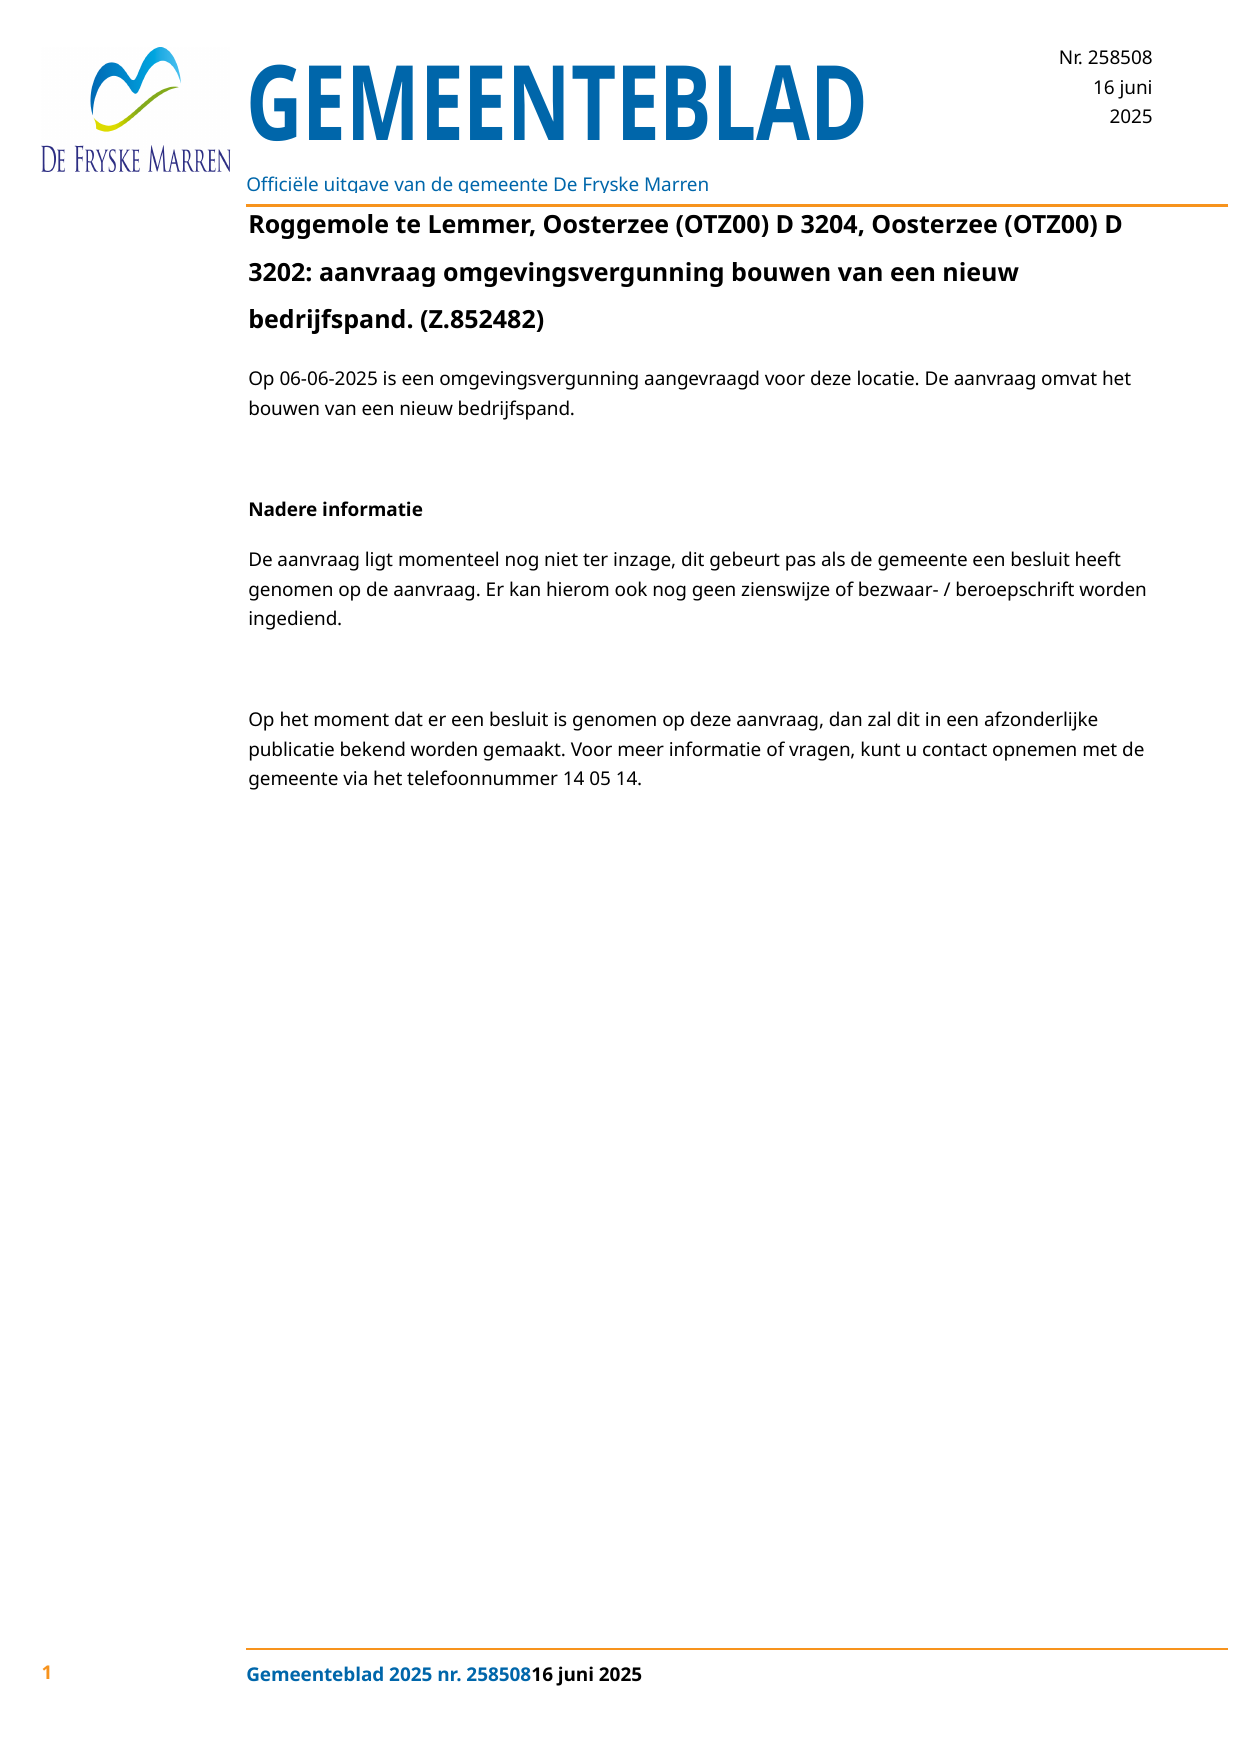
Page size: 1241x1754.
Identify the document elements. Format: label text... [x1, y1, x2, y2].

text Roggemole te Lemmer, Oosterzee (OTZ00) D 3204, Oosterzee (OTZ00) D 3202: aanvraag omgevingsvergunning bouwen van een nieuw bedrijfspand. (Z.852482) [248, 207, 1152, 336]
text Op het moment dat er een besluit is genomen op deze aanvraag, dan zal dit in een afzonderlijke publicatie bekend worden gemaakt. Voor meer informatie of vragen, kunt u contact opnemen met de gemeente via het telefoonnummer 14 05 14. [248, 706, 1152, 791]
text Op 06-06-2025 is een omgevingsvergunning aangevraagd voor deze locatie. De aanvraag omvat het bouwen van een nieuw bedrijfspand. [248, 366, 1152, 421]
picture [41, 47, 231, 172]
text De aanvraag ligt momenteel nog niet ter inzage, dit gebeurt pas als de gemeente een besluit heeft genomen op de aanvraag. Er kan hierom ook nog geen zienswijze of bezwaar- / beroepschrift worden ingediend. [248, 546, 1152, 631]
text Nadere informatie [248, 496, 1152, 522]
